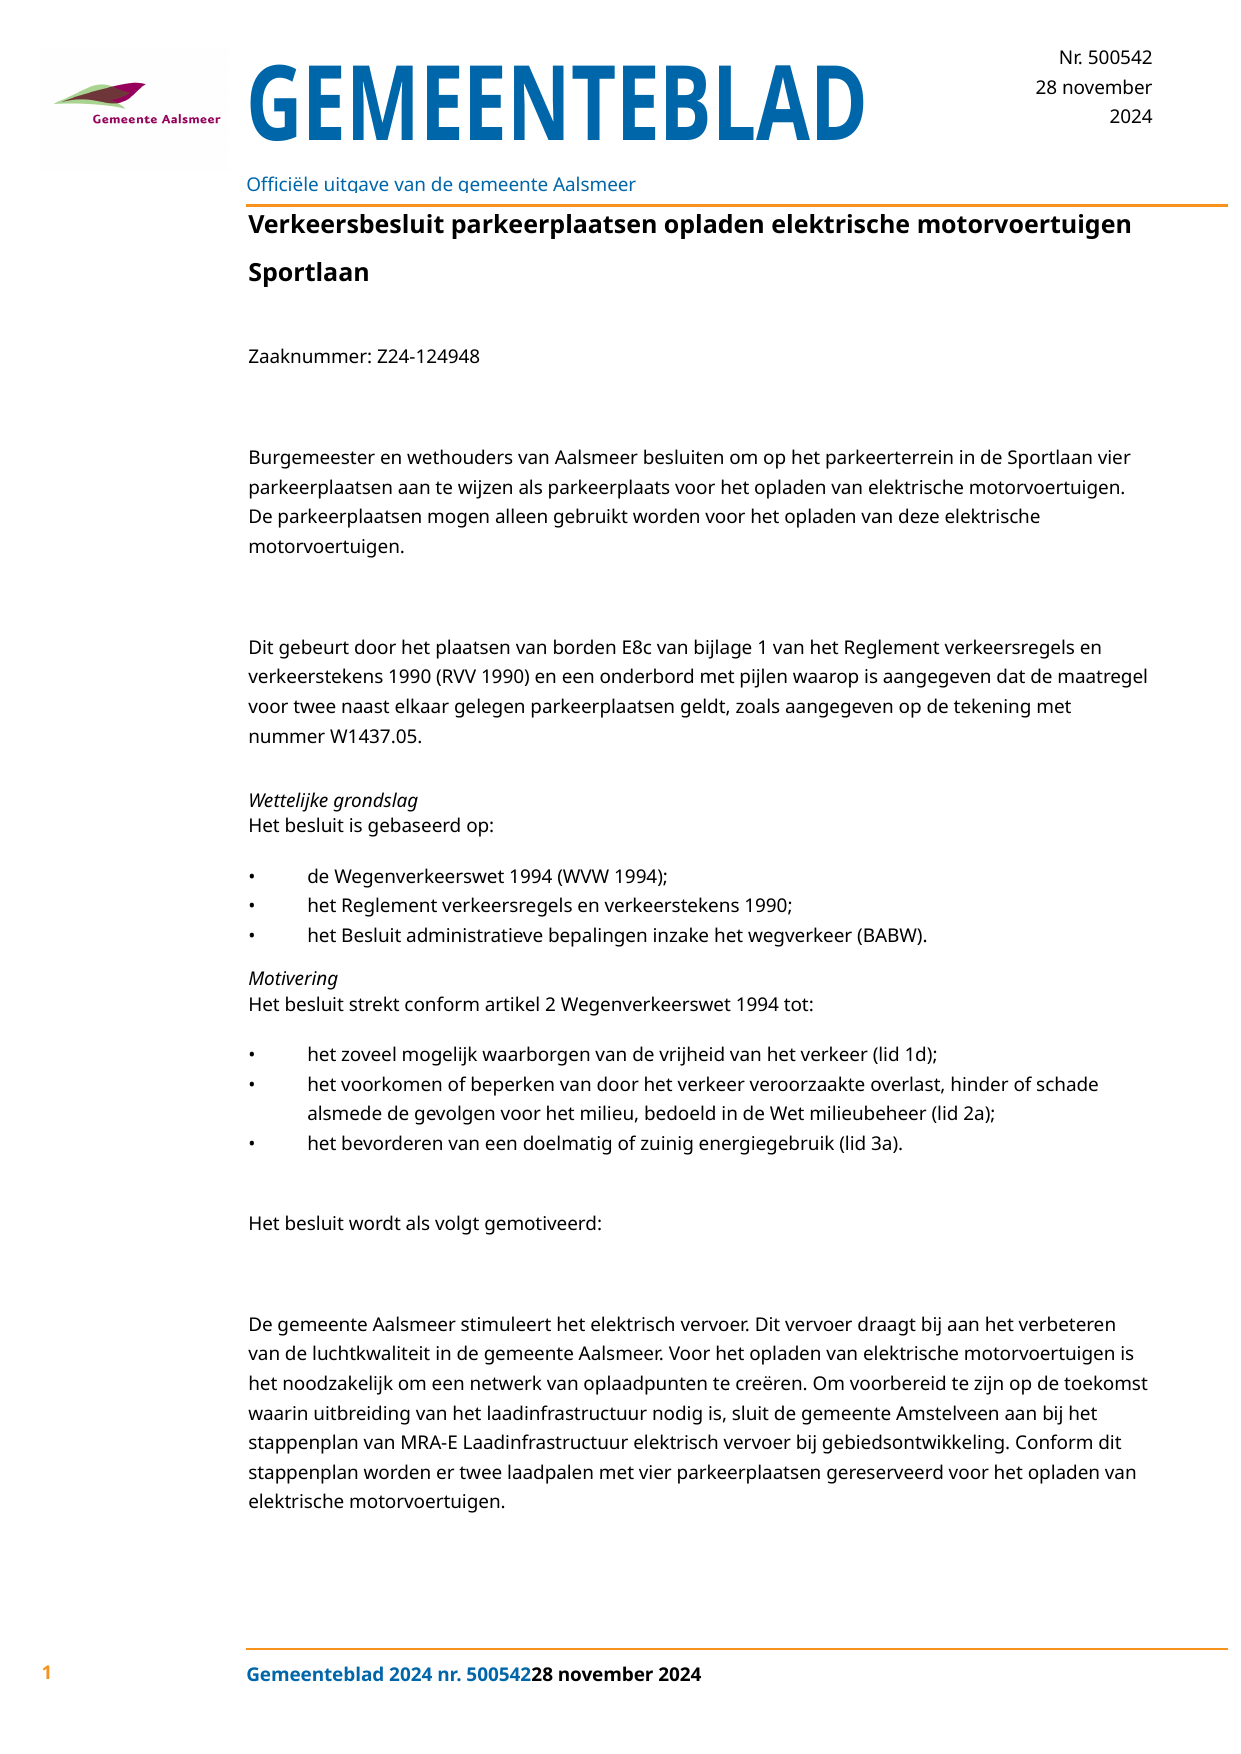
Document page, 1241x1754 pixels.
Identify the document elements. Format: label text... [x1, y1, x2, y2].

text Dit gebeurt door het plaatsen van borden E8c van bijlage 1 van het Reglement verkeersregels en verkeerstekens 1990 (RVV 1990) en een onderbord met pijlen waarop is aangegeven dat de maatregel voor twee naast elkaar gelegen parkeerplaatsen geldt, zoals aangegeven op de tekening met nummer W1437.05. [248, 634, 1152, 748]
list het Besluit administratieve bepalingen inzake het wegverkeer (BABW). [248, 922, 1152, 948]
list het bevorderen van een doelmatig of zuinig energiegebruik (lid 3a). [248, 1130, 1152, 1156]
list de Wegenverkeerswet 1994 (WVW 1994); [248, 863, 1152, 889]
text Wettelijke grondslag [248, 787, 1152, 812]
text Burgemeester en wethouders van Aalsmeer besluiten om op het parkeerterrein in de Sportlaan vier parkeerplaatsen aan te wijzen als parkeerplaats voor het opladen van elektrische motorvoertuigen. De parkeerplaatsen mogen alleen gebruikt worden voor het opladen van deze elektrische motorvoertuigen. [248, 444, 1152, 559]
list het voorkomen of beperken van door het verkeer veroorzaakte overlast, hinder of schade alsmede de gevolgen voor het milieu, bedoeld in de Wet milieubeheer (lid 2a); [248, 1071, 1152, 1126]
text Motivering [248, 965, 1152, 991]
list het zoveel mogelijk waarborgen van de vrijheid van het verkeer (lid 1d); [248, 1041, 1152, 1067]
text Verkeersbesluit parkeerplaatsen opladen elektrische motorvoertuigen Sportlaan [248, 207, 1152, 288]
text Het besluit wordt als volgt gemotiveerd: [248, 1210, 1152, 1236]
text Zaaknummer: Z24-124948 [248, 344, 1152, 369]
picture [41, 47, 231, 172]
text Het besluit strekt conform artikel 2 Wegenverkeerswet 1994 tot: [248, 991, 1152, 1017]
list het Reglement verkeersregels en verkeerstekens 1990; [248, 892, 1152, 918]
text Het besluit is gebaseerd op: [248, 812, 1152, 838]
text De gemeente Aalsmeer stimuleert het elektrisch vervoer. Dit vervoer draagt bij aan het verbeteren van de luchtkwaliteit in de gemeente Aalsmeer. Voor het opladen van elektrische motorvoertuigen is het noodzakelijk om een netwerk van oplaadpunten te creëren. Om voorbereid te zijn op de toekomst waarin uitbreiding van het laadinfrastructuur nodig is, sluit de gemeente Amstelveen aan bij het stappenplan van MRA-E Laadinfrastructuur elektrisch vervoer bij gebiedsontwikkeling. Conform dit stappenplan worden er twee laadpalen met vier parkeerplaatsen gereserveerd voor het opladen van elektrische motorvoertuigen. [248, 1311, 1152, 1514]
